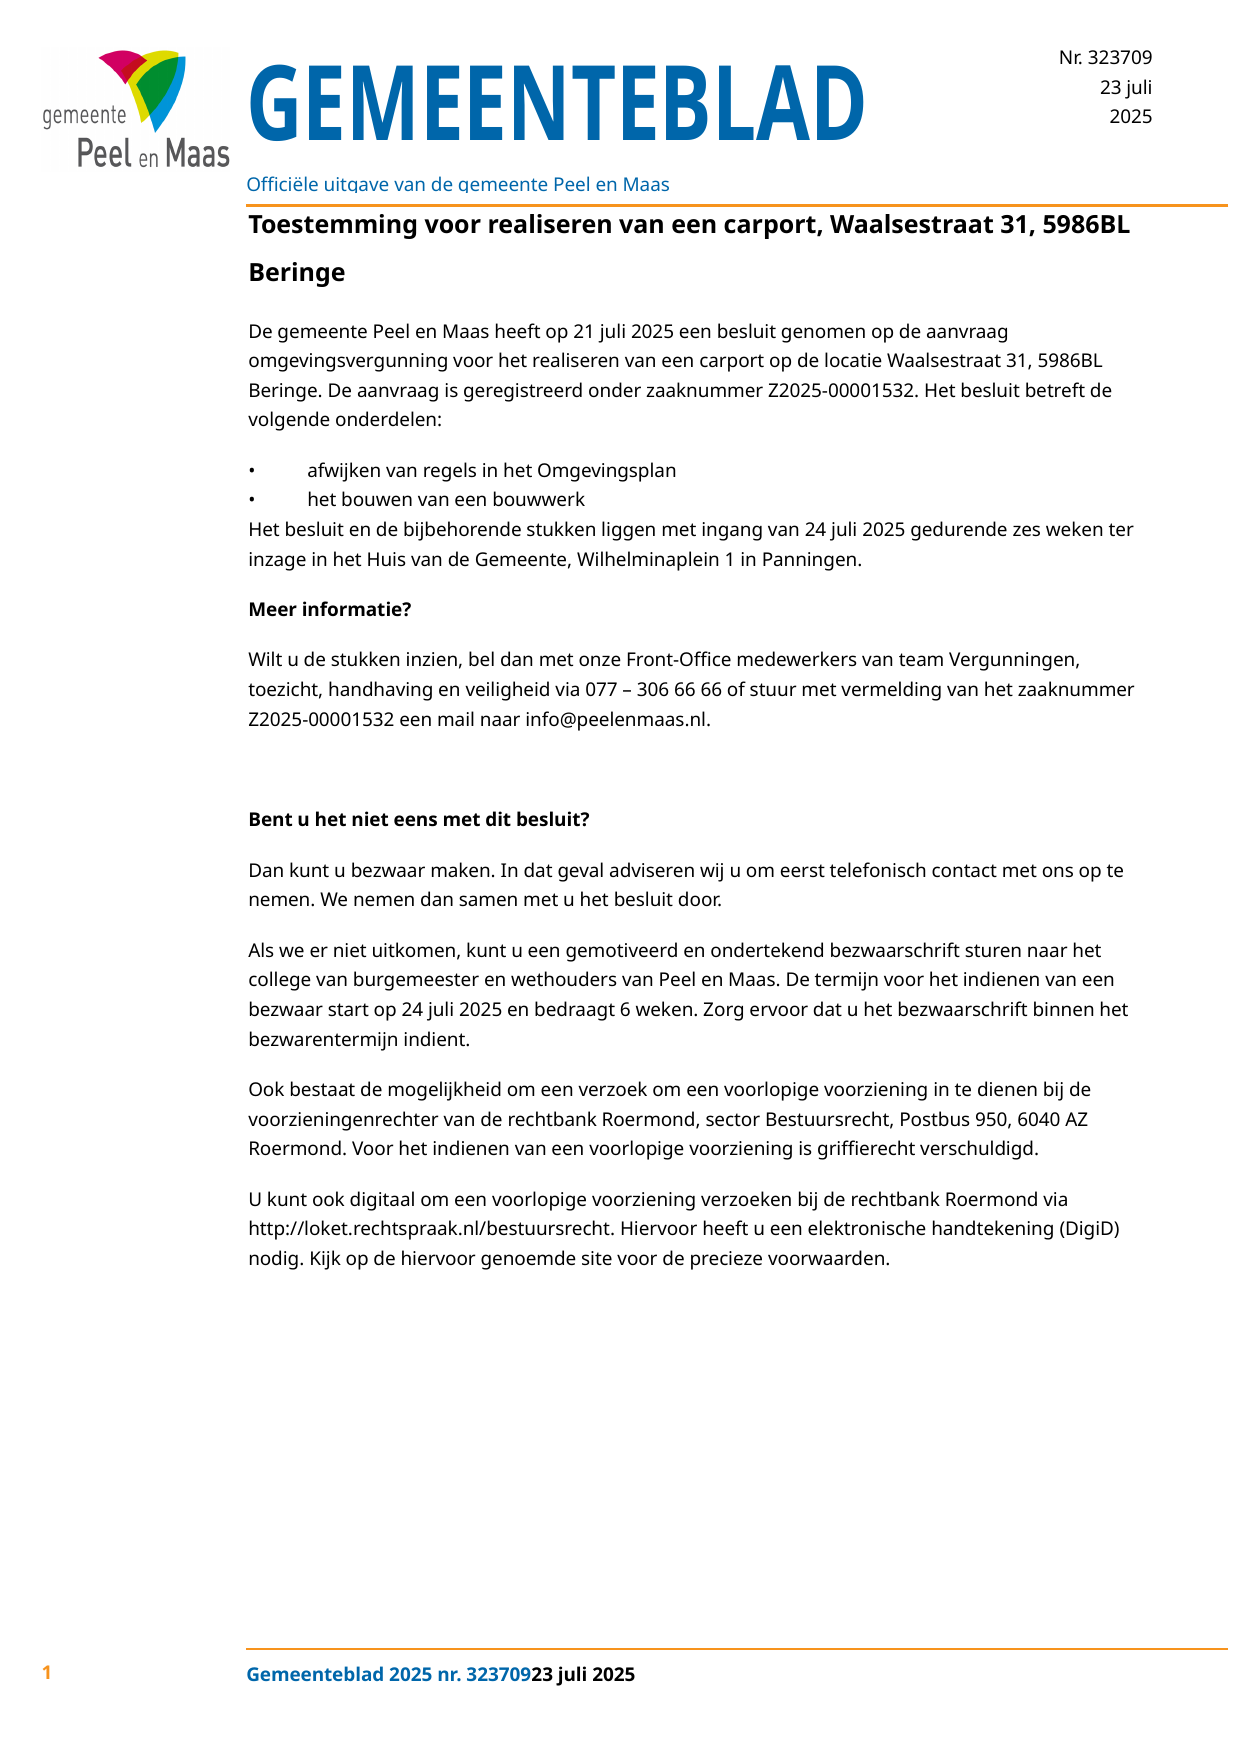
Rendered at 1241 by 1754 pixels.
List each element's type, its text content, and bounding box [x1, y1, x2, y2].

list afwijken van regels in het Omgevingsplan [248, 457, 1152, 483]
text Als we er niet uitkomen, kunt u een gemotiveerd en ondertekend bezwaarschrift sturen naar het college van burgemeester en wethouders van Peel en Maas. De termijn voor het indienen van een bezwaar start op 24 juli 2025 en bedraagt 6 weken. Zorg ervoor dat u het bezwaarschrift binnen het bezwarentermijn indient. [248, 937, 1152, 1052]
text Meer informatie? [248, 596, 1152, 622]
list het bouwen van een bouwwerk [248, 487, 1152, 512]
text Ook bestaat de mogelijkheid om een verzoek om een voorlopige voorziening in te dienen bij de voorzieningenrechter van de rechtbank Roermond, sector Bestuursrecht, Postbus 950, 6040 AZ Roermond. Voor het indienen van een voorlopige voorziening is griffierecht verschuldigd. [248, 1076, 1152, 1161]
text Bent u het niet eens met dit besluit? [248, 807, 1152, 832]
text U kunt ook digitaal om een voorlopige voorziening verzoeken bij de rechtbank Roermond via http://loket.rechtspraak.nl/bestuursrecht. Hiervoor heeft u een elektronische handtekening (DigiD) nodig. Kijk op de hiervoor genoemde site voor de precieze voorwaarden. [248, 1186, 1152, 1271]
text De gemeente Peel en Maas heeft op 21 juli 2025 een besluit genomen op de aanvraag omgevingsvergunning voor het realiseren van een carport op de locatie Waalsestraat 31, 5986BL Beringe. De aanvraag is geregistreerd onder zaaknummer Z2025-00001532. Het besluit betreft de volgende onderdelen: [248, 318, 1152, 432]
text Toestemming voor realiseren van een carport, Waalsestraat 31, 5986BL Beringe [248, 207, 1152, 288]
picture [41, 47, 231, 172]
text Wilt u de stukken inzien, bel dan met onze Front-Office medewerkers van team Vergunningen, toezicht, handhaving en veiligheid via 077 – 306 66 66 of stuur met vermelding van het zaaknummer Z2025-00001532 een mail naar info@peelenmaas.nl. [248, 647, 1152, 732]
text Dan kunt u bezwaar maken. In dat geval adviseren wij u om eerst telefonisch contact met ons op te nemen. We nemen dan samen met u het besluit door. [248, 857, 1152, 912]
text Het besluit en de bijbehorende stukken liggen met ingang van 24 juli 2025 gedurende zes weken ter inzage in het Huis van de Gemeente, Wilhelminaplein 1 in Panningen. [248, 516, 1152, 572]
